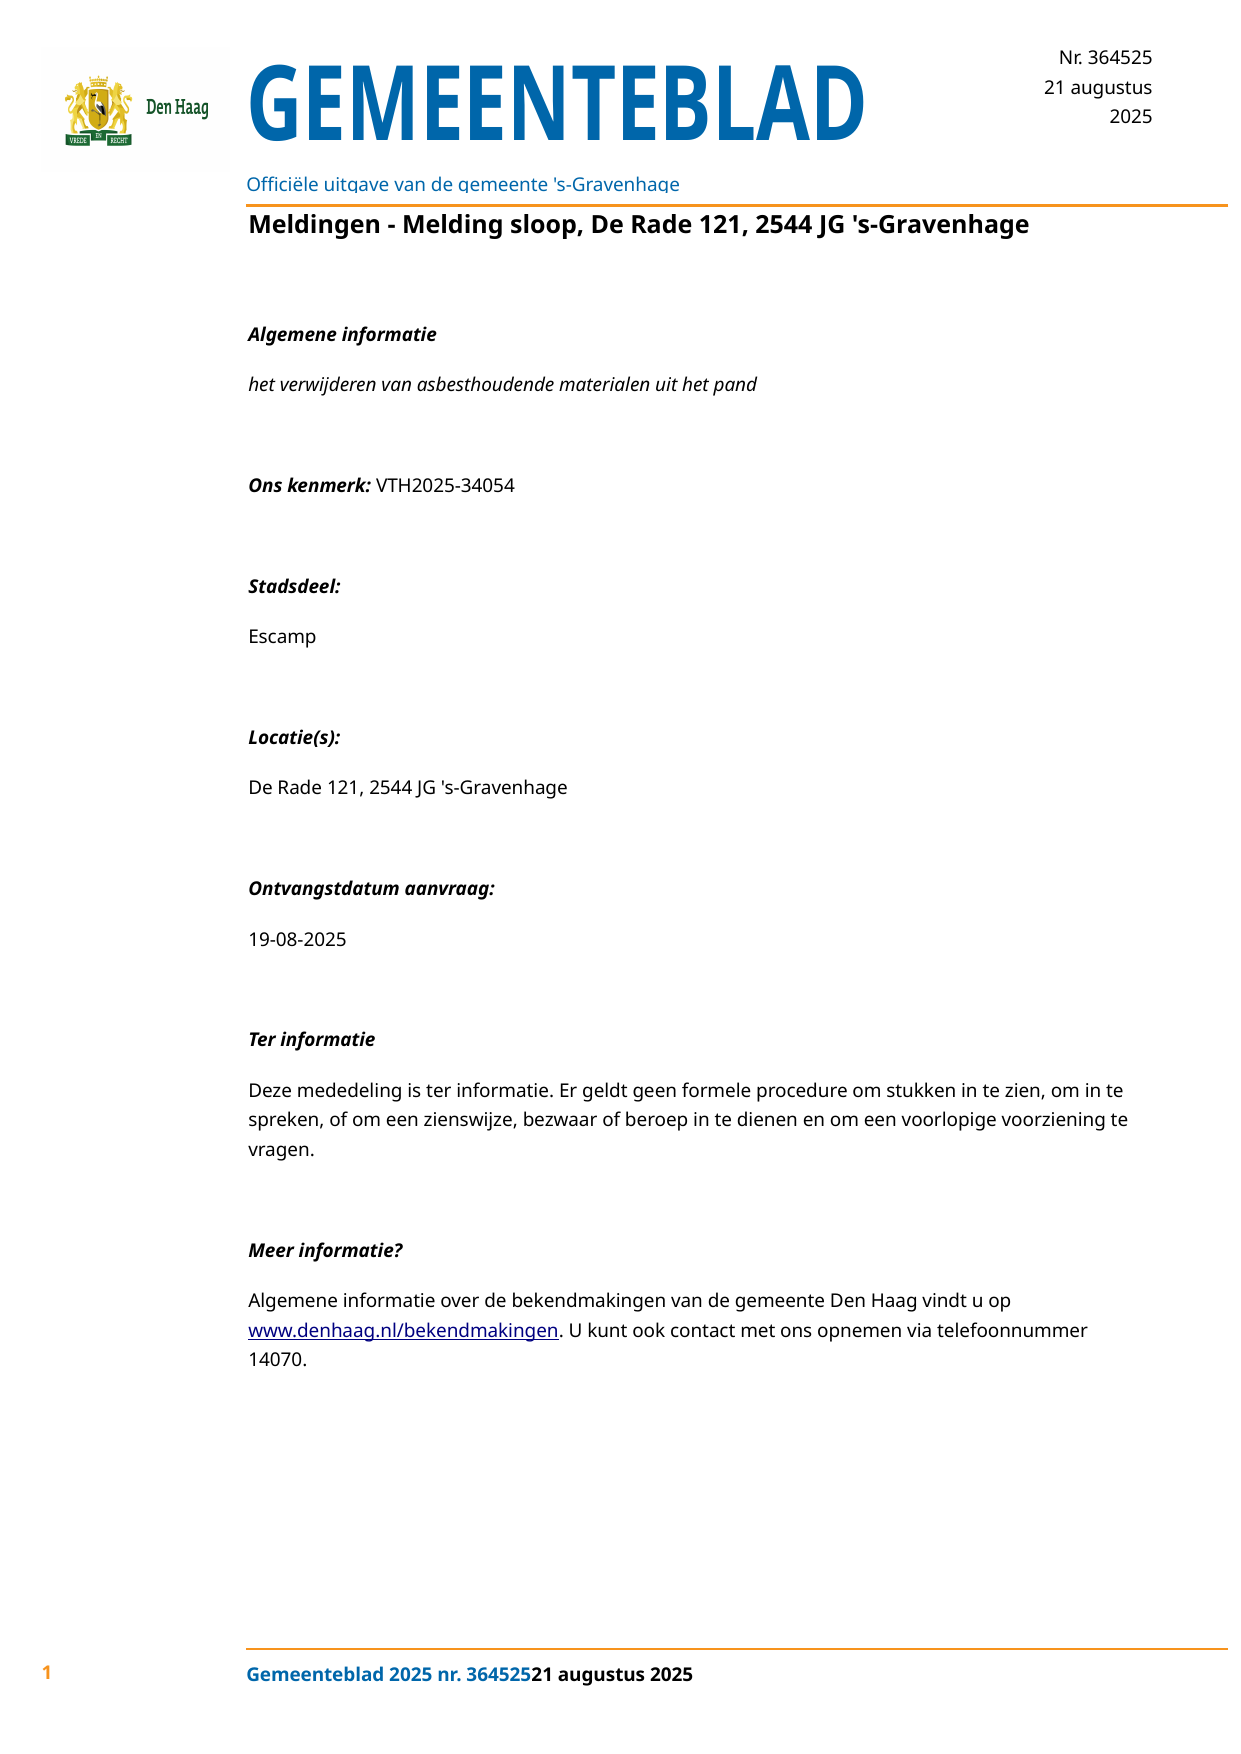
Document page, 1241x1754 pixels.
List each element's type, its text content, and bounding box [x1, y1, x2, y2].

text Algemene informatie [248, 321, 1152, 346]
text Ter informatie [248, 1027, 1152, 1052]
text Deze mededeling is ter informatie. Er geldt geen formele procedure om stukken in te zien, om in te spreken, of om een zienswijze, bezwaar of beroep in te dienen en om een voorlopige voorziening te vragen. [248, 1077, 1152, 1162]
text Ons kenmerk: VTH2025-34054 [248, 472, 1152, 498]
text het verwijderen van asbesthoudende materialen uit het pand [248, 371, 1152, 397]
text Meer informatie? [248, 1237, 1152, 1263]
text Algemene informatie over de bekendmakingen van de gemeente Den Haag vindt u op www.denhaag.nl/bekendmakingen. U kunt ook contact met ons opnemen via telefoonnummer 14070. [248, 1287, 1152, 1372]
text Escamp [248, 623, 1152, 649]
picture [41, 47, 231, 172]
text 19-08-2025 [248, 926, 1152, 951]
text Meldingen - Melding sloop, De Rade 121, 2544 JG 's-Gravenhage [248, 207, 1152, 241]
text Locatie(s): [248, 724, 1152, 750]
text Stadsdeel: [248, 573, 1152, 598]
text De Rade 121, 2544 JG 's-Gravenhage [248, 774, 1152, 800]
text Ontvangstdatum aanvraag: [248, 875, 1152, 901]
